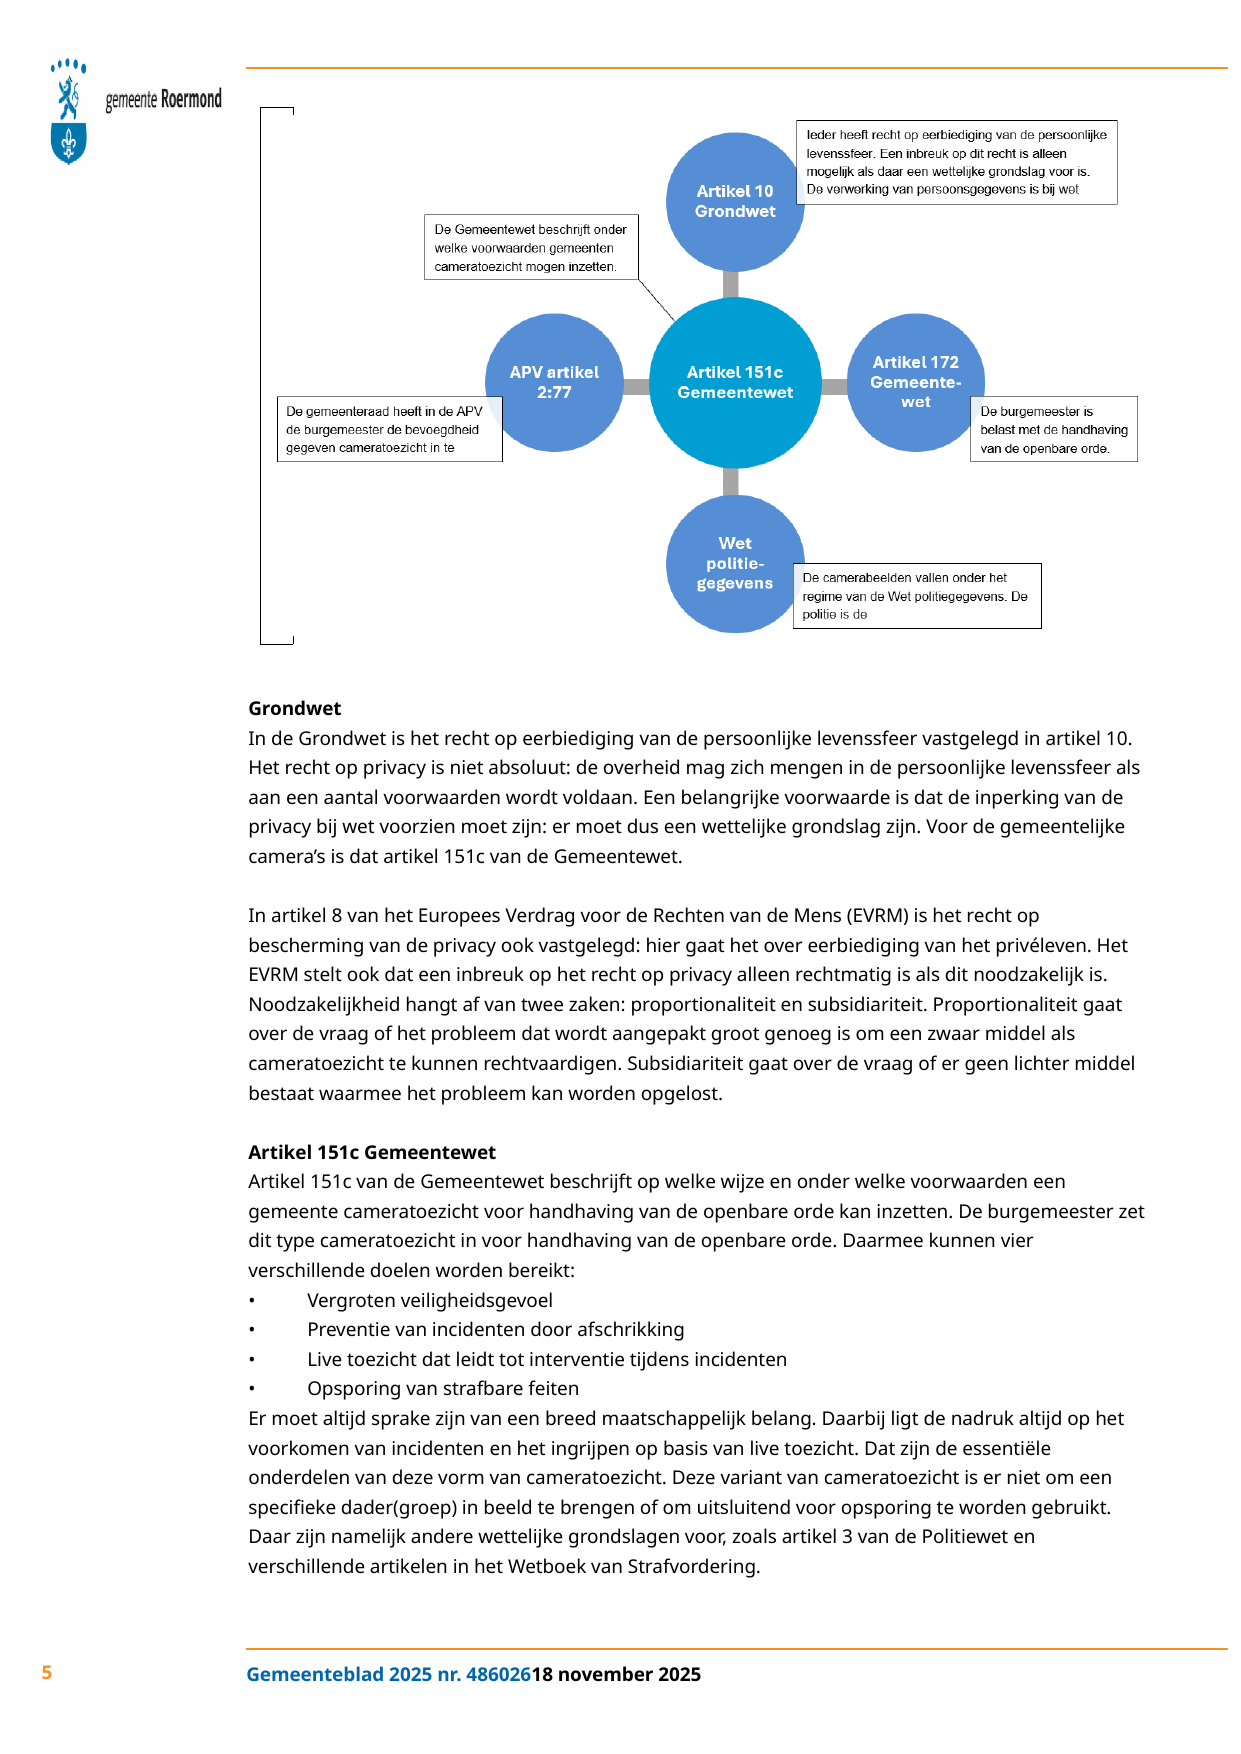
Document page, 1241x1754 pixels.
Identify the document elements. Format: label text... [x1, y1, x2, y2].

picture [41, 47, 231, 172]
list Opsporing van strafbare feiten [248, 1376, 1152, 1401]
text Artikel 151c van de Gemeentewet beschrijft op welke wijze en onder welke voorwaarden een gemeente cameratoezicht voor handhaving van de openbare orde kan inzetten. De burgemeester zet dit type cameratoezicht in voor handhaving van de openbare orde. Daarmee kunnen vier verschillende doelen worden bereikt: [248, 1168, 1152, 1283]
text In de Grondwet is het recht op eerbiediging van de persoonlijke levenssfeer vastgelegd in artikel 10. Het recht op privacy is niet absoluut: de overheid mag zich mengen in de persoonlijke levenssfeer als aan een aantal voorwaarden wordt voldaan. Een belangrijke voorwaarde is dat de inperking van de privacy bij wet voorzien moet zijn: er moet dus een wettelijke grondslag zijn. Voor de gemeentelijke camera’s is dat artikel 151c van de Gemeentewet. [248, 725, 1152, 869]
text In artikel 8 van het Europees Verdrag voor de Rechten van de Mens (EVRM) is het recht op bescherming van de privacy ook vastgelegd: hier gaat het over eerbiediging van het privéleven. Het EVRM stelt ook dat een inbreuk op het recht op privacy alleen rechtmatig is als dit noodzakelijk is. Noodzakelijkheid hangt af van twee zaken: proportionaliteit en subsidiariteit. Proportionaliteit gaat over de vraag of het probleem dat wordt aangepakt groot genoeg is om een zwaar middel als cameratoezicht te kunnen rechtvaardigen. Subsidiariteit gaat over de vraag of er geen lichter middel bestaat waarmee het probleem kan worden opgelost. [248, 902, 1152, 1106]
text Er moet altijd sprake zijn van een breed maatschappelijk belang. Daarbij ligt de nadruk altijd op het voorkomen van incidenten en het ingrijpen op basis van live toezicht. Dat zijn de essentiële onderdelen van deze vorm van cameratoezicht. Deze variant van cameratoezicht is er niet om een specifieke dader(groep) in beeld te brengen of om uitsluitend voor opsporing te worden gebruikt. Daar zijn namelijk andere wettelijke grondslagen voor, zoals artikel 3 van de Politiewet en verschillende artikelen in het Wetboek van Strafvordering. [248, 1405, 1152, 1579]
text Artikel 151c Gemeentewet [248, 1139, 1152, 1165]
list Vergroten veiligheidsgevoel [248, 1287, 1152, 1313]
picture [268, 115, 1155, 636]
list Live toezicht dat leidt tot interventie tijdens incidenten [248, 1346, 1152, 1372]
text Grondwet [248, 695, 1152, 721]
list Preventie van incidenten door afschrikking [248, 1316, 1152, 1342]
